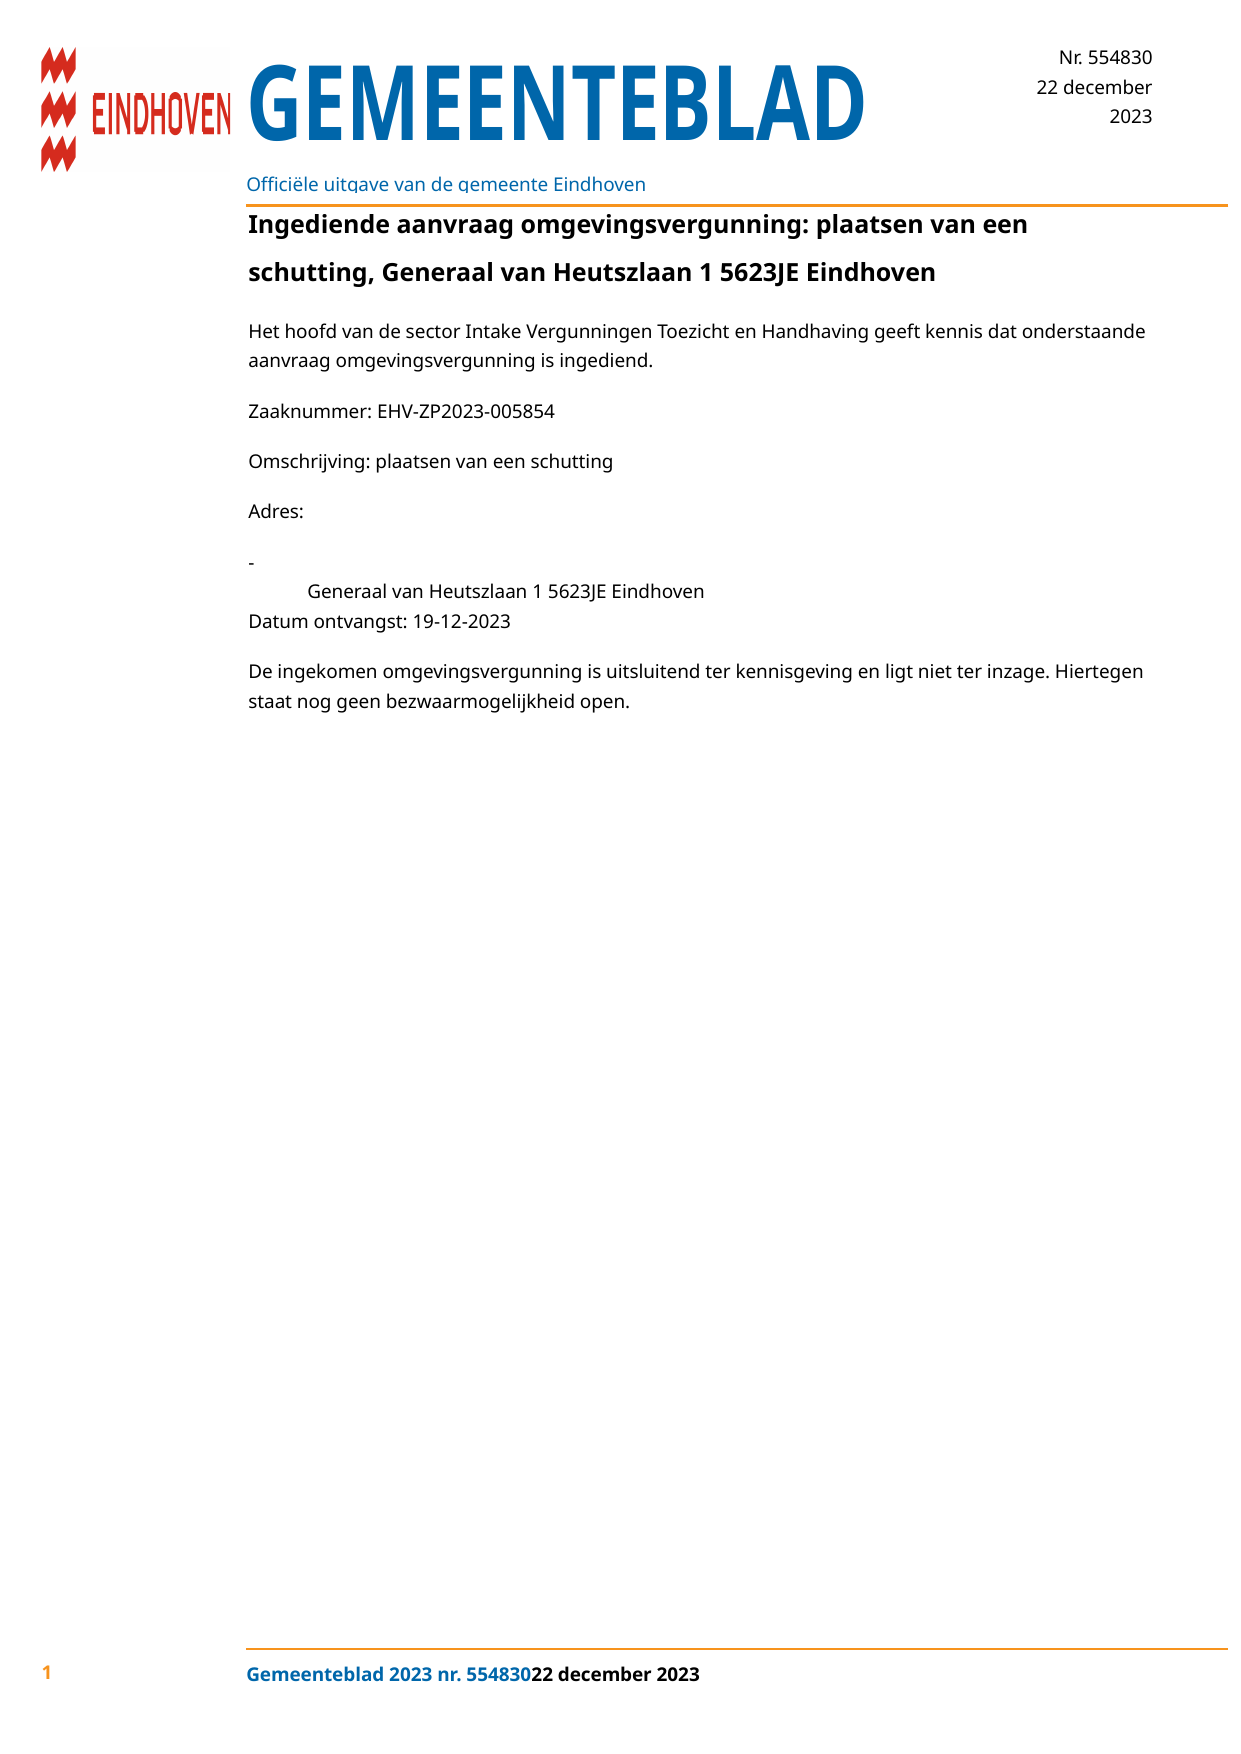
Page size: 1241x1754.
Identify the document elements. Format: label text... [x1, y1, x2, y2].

picture [41, 47, 231, 172]
text Het hoofd van de sector Intake Vergunningen Toezicht en Handhaving geeft kennis dat onderstaande aanvraag omgevingsvergunning is ingediend. [248, 318, 1152, 373]
text De ingekomen omgevingsvergunning is uitsluitend ter kennisgeving en ligt niet ter inzage. Hiertegen staat nog geen bezwaarmogelijkheid open. [248, 659, 1152, 714]
text Adres: [248, 499, 1152, 524]
text Ingediende aanvraag omgevingsvergunning: plaatsen van een schutting, Generaal van Heutszlaan 1 5623JE Eindhoven [248, 207, 1152, 288]
list Generaal van Heutszlaan 1 5623JE Eindhoven [248, 579, 1152, 604]
text Omschrijving: plaatsen van een schutting [248, 448, 1152, 474]
text Zaaknummer: EHV-ZP2023-005854 [248, 398, 1152, 424]
text Datum ontvangst: 19-12-2023 [248, 608, 1152, 634]
